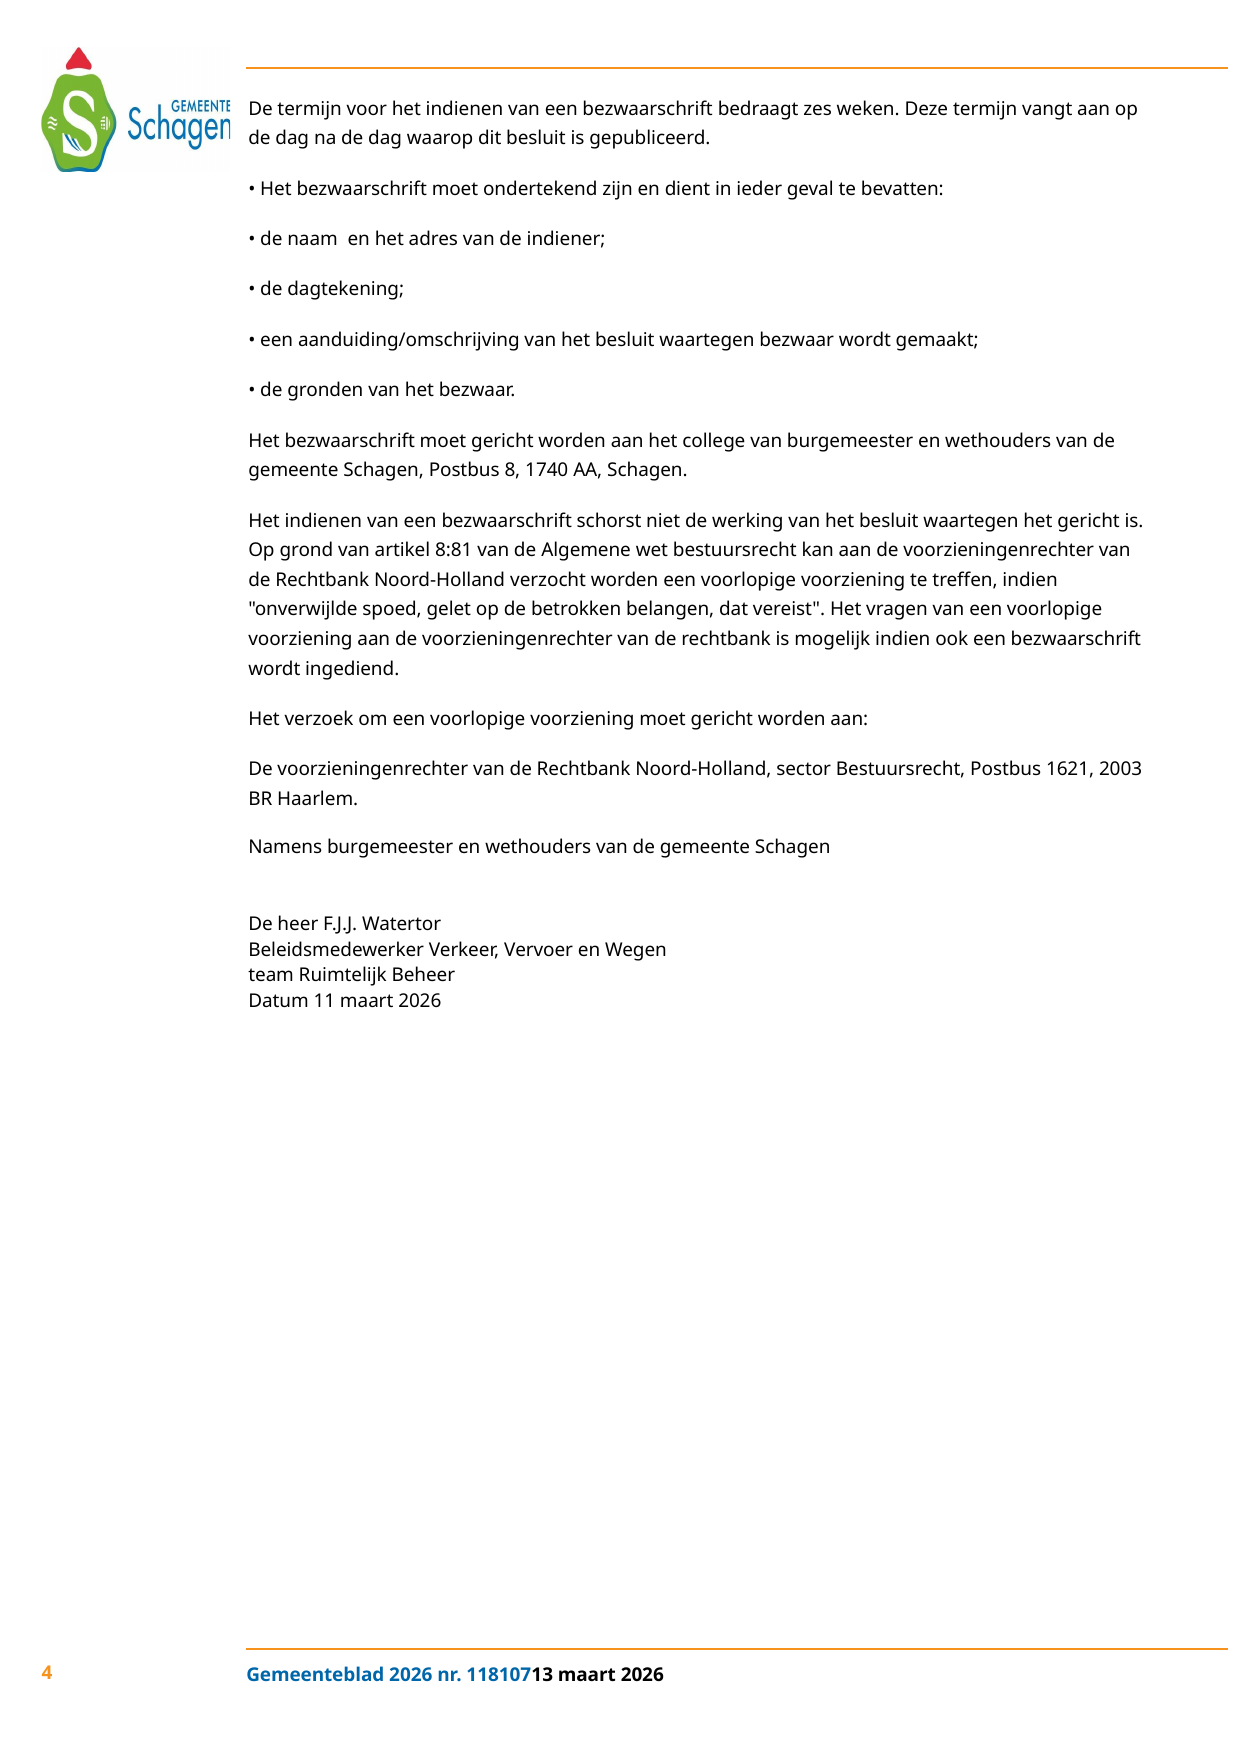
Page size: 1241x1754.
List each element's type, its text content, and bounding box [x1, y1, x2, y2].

text De heer F.J.J. Watertor [248, 910, 1152, 936]
text Het verzoek om een voorlopige voorziening moet gericht worden aan: [248, 705, 1152, 731]
text • de dagtekening; [248, 276, 1152, 301]
text • een aanduiding/omschrijving van het besluit waartegen bezwaar wordt gemaakt; [248, 326, 1152, 352]
text • de naam en het adres van de indiener; [248, 225, 1152, 251]
text Datum 11 maart 2026 [248, 987, 1152, 1013]
text team Ruimtelijk Beheer [248, 962, 1152, 987]
text Namens burgemeester en wethouders van de gemeente Schagen [248, 833, 1152, 859]
text Beleidsmedewerker Verkeer, Vervoer en Wegen [248, 936, 1152, 962]
text • de gronden van het bezwaar. [248, 376, 1152, 402]
text De termijn voor het indienen van een bezwaarschrift bedraagt zes weken. Deze termijn vangt aan op de dag na de dag waarop dit besluit is gepubliceerd. [248, 95, 1152, 150]
picture [41, 47, 231, 172]
text Het bezwaarschrift moet gericht worden aan het college van burgemeester en wethouders van de gemeente Schagen, Postbus 8, 1740 AA, Schagen. [248, 427, 1152, 482]
text • Het bezwaarschrift moet ondertekend zijn en dient in ieder geval te bevatten: [248, 175, 1152, 201]
text De voorzieningenrechter van de Rechtbank Noord-Holland, sector Bestuursrecht, Postbus 1621, 2003 BR Haarlem. [248, 756, 1152, 811]
text Het indienen van een bezwaarschrift schorst niet de werking van het besluit waartegen het gericht is. Op grond van artikel 8:81 van de Algemene wet bestuursrecht kan aan de voorzieningenrechter van de Rechtbank Noord-Holland verzocht worden een voorlopige voorziening te treffen, indien "onverwijlde spoed, gelet op de betrokken belangen, dat vereist". Het vragen van een voorlopige voorziening aan de voorzieningenrechter van de rechtbank is mogelijk indien ook een bezwaarschrift wordt ingediend. [248, 507, 1152, 681]
